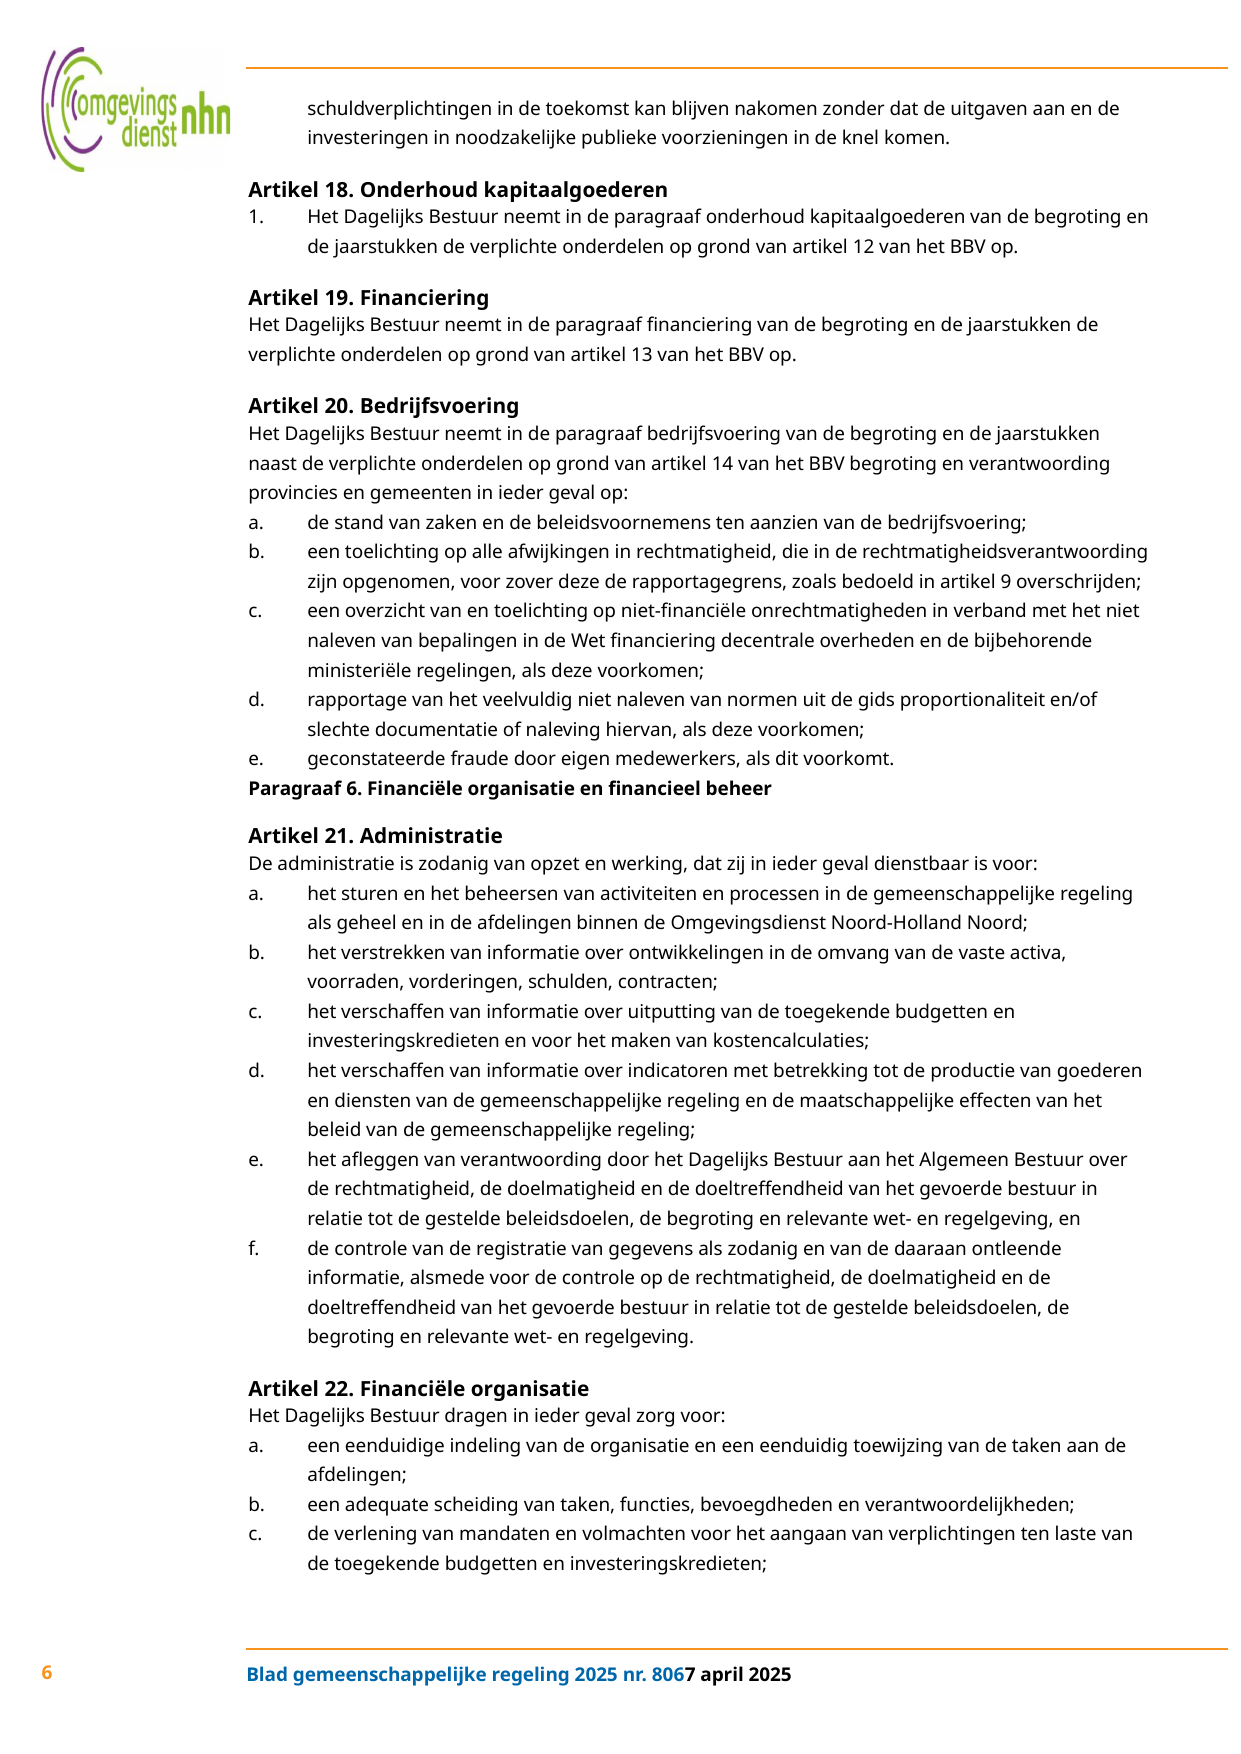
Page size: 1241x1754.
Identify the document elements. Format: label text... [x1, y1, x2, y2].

list schuldverplichtingen in de toekomst kan blijven nakomen zonder dat de uitgaven aan en de investeringen in noodzakelijke publieke voorzieningen in de knel komen. [248, 95, 1152, 150]
text Het Dagelijks Bestuur neemt in de paragraaf bedrijfsvoering van de begroting en de jaarstukken naast de verplichte onderdelen op grond van artikel 14 van het BBV begroting en verantwoording provincies en gemeenten in ieder geval op: [248, 420, 1152, 505]
list een adequate scheiding van taken, functies, bevoegdheden en verantwoordelijkheden; [248, 1491, 1152, 1517]
text Artikel 22. Financiële organisatie [248, 1374, 1152, 1402]
picture [41, 47, 231, 172]
list een eenduidige indeling van de organisatie en een eenduidig toewijzing van de taken aan de afdelingen; [248, 1432, 1152, 1487]
list het verstrekken van informatie over ontwikkelingen in de omvang van de vaste activa, voorraden, vorderingen, schulden, contracten; [248, 939, 1152, 994]
list het verschaffen van informatie over uitputting van de toegekende budgetten en investeringskredieten en voor het maken van kostencalculaties; [248, 998, 1152, 1053]
text Paragraaf 6. Financiële organisatie en financieel beheer [248, 775, 1152, 801]
list het afleggen van verantwoording door het Dagelijks Bestuur aan het Algemeen Bestuur over de rechtmatigheid, de doelmatigheid en de doeltreffendheid van het gevoerde bestuur in relatie tot de gestelde beleidsdoelen, de begroting en relevante wet- en regelgeving, en [248, 1146, 1152, 1231]
text De administratie is zodanig van opzet en werking, dat zij in ieder geval dienstbaar is voor: [248, 850, 1152, 876]
list een toelichting op alle afwijkingen in rechtmatigheid, die in de rechtmatigheidsverantwoording zijn opgenomen, voor zover deze de rapportagegrens, zoals bedoeld in artikel 9 overschrijden; [248, 538, 1152, 594]
text Het Dagelijks Bestuur neemt in de paragraaf financiering van de begroting en de jaarstukken de verplichte onderdelen op grond van artikel 13 van het BBV op. [248, 312, 1152, 367]
list het verschaffen van informatie over indicatoren met betrekking tot de productie van goederen en diensten van de gemeenschappelijke regeling en de maatschappelijke effecten van het beleid van de gemeenschappelijke regeling; [248, 1057, 1152, 1142]
text Het Dagelijks Bestuur dragen in ieder geval zorg voor: [248, 1402, 1152, 1428]
list rapportage van het veelvuldig niet naleven van normen uit de gids proportionaliteit en/of slechte documentatie of naleving hiervan, als deze voorkomen; [248, 686, 1152, 742]
text Artikel 21. Administratie [248, 822, 1152, 850]
text Artikel 18. Onderhoud kapitaalgoederen [248, 175, 1152, 203]
list de controle van de registratie van gegevens als zodanig en van de daaraan ontleende informatie, alsmede voor de controle op de rechtmatigheid, de doelmatigheid en de doeltreffendheid van het gevoerde bestuur in relatie tot de gestelde beleidsdoelen, de begroting en relevante wet- en regelgeving. [248, 1235, 1152, 1349]
list geconstateerde fraude door eigen medewerkers, als dit voorkomt. [248, 746, 1152, 771]
list Het Dagelijks Bestuur neemt in de paragraaf onderhoud kapitaalgoederen van de begroting en de jaarstukken de verplichte onderdelen op grond van artikel 12 van het BBV op. [248, 203, 1152, 258]
text Artikel 20. Bedrijfsvoering [248, 392, 1152, 420]
list de verlening van mandaten en volmachten voor het aangaan van verplichtingen ten laste van de toegekende budgetten en investeringskredieten; [248, 1521, 1152, 1576]
list de stand van zaken en de beleidsvoornemens ten aanzien van de bedrijfsvoering; [248, 509, 1152, 534]
text Artikel 19. Financiering [248, 283, 1152, 312]
list een overzicht van en toelichting op niet-financiële onrechtmatigheden in verband met het niet naleven van bepalingen in de Wet financiering decentrale overheden en de bijbehorende ministeriële regelingen, als deze voorkomen; [248, 598, 1152, 682]
list het sturen en het beheersen van activiteiten en processen in de gemeenschappelijke regeling als geheel en in de afdelingen binnen de Omgevingsdienst Noord-Holland Noord; [248, 880, 1152, 935]
